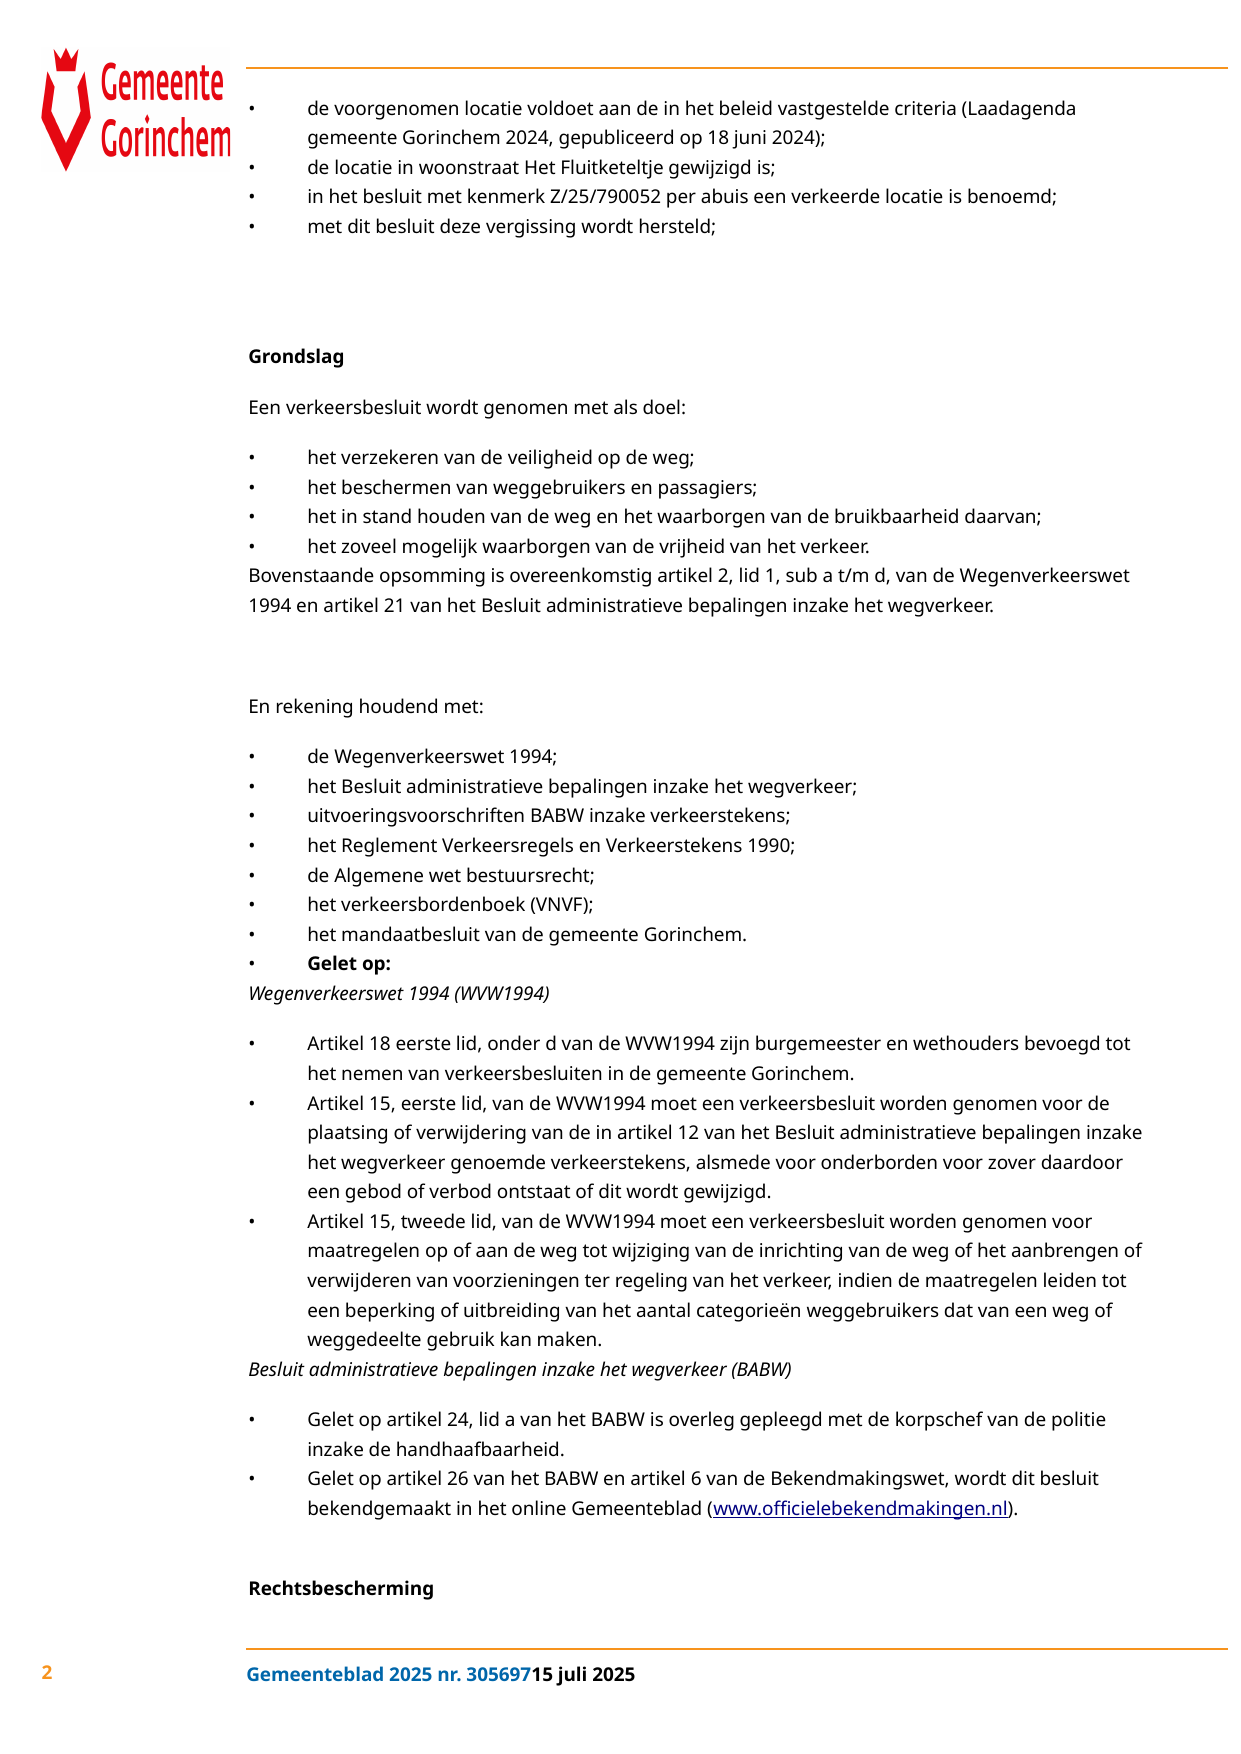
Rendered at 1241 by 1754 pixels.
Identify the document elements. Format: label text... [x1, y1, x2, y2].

list Gelet op artikel 26 van het BABW en artikel 6 van de Bekendmakingswet, wordt dit besluit bekendgemaakt in het online Gemeenteblad (www.officielebekendmakingen.nl). [248, 1466, 1152, 1521]
list het Besluit administratieve bepalingen inzake het wegverkeer; [248, 773, 1152, 799]
list het mandaatbesluit van de gemeente Gorinchem. [248, 921, 1152, 947]
text Een verkeersbesluit wordt genomen met als doel: [248, 394, 1152, 420]
list de Wegenverkeerswet 1994; [248, 743, 1152, 769]
text Bovenstaande opsomming is overeenkomstig artikel 2, lid 1, sub a t/m d, van de Wegenverkeerswet 1994 en artikel 21 van het Besluit administratieve bepalingen inzake het wegverkeer. [248, 563, 1152, 618]
list de Algemene wet bestuursrecht; [248, 862, 1152, 888]
list het beschermen van weggebruikers en passagiers; [248, 474, 1152, 500]
list uitvoeringsvoorschriften BABW inzake verkeerstekens; [248, 803, 1152, 828]
list de voorgenomen locatie voldoet aan de in het beleid vastgestelde criteria (Laadagenda gemeente Gorinchem 2024, gepubliceerd op 18 juni 2024); [248, 95, 1152, 150]
list in het besluit met kenmerk Z/25/790052 per abuis een verkeerde locatie is benoemd; [248, 183, 1152, 209]
list de locatie in woonstraat Het Fluitketeltje gewijzigd is; [248, 154, 1152, 180]
text Wegenverkeerswet 1994 (WVW1994) [248, 980, 1152, 1006]
picture [41, 47, 231, 172]
list Artikel 15, eerste lid, van de WVW1994 moet een verkeersbesluit worden genomen voor de plaatsing of verwijdering van de in artikel 12 van het Besluit administratieve bepalingen inzake het wegverkeer genoemde verkeerstekens, alsmede voor onderborden voor zover daardoor een gebod of verbod ontstaat of dit wordt gewijzigd. [248, 1090, 1152, 1204]
list het in stand houden van de weg en het waarborgen van de bruikbaarheid daarvan; [248, 503, 1152, 529]
list het zoveel mogelijk waarborgen van de vrijheid van het verkeer. [248, 533, 1152, 559]
text Rechtsbescherming [248, 1575, 1152, 1601]
list Artikel 15, tweede lid, van de WVW1994 moet een verkeersbesluit worden genomen voor maatregelen op of aan de weg tot wijziging van de inrichting van de weg of het aanbrengen of verwijderen van voorzieningen ter regeling van het verkeer, indien de maatregelen leiden tot een beperking of uitbreiding van het aantal categorieën weggebruikers dat van een weg of weggedeelte gebruik kan maken. [248, 1208, 1152, 1352]
list het verkeersbordenboek (VNVF); [248, 891, 1152, 917]
text Grondslag [248, 343, 1152, 369]
list Gelet op artikel 24, lid a van het BABW is overleg gepleegd met de korpschef van de politie inzake de handhaafbaarheid. [248, 1406, 1152, 1462]
text En rekening houdend met: [248, 693, 1152, 719]
text Besluit administratieve bepalingen inzake het wegverkeer (BABW) [248, 1356, 1152, 1382]
list Artikel 18 eerste lid, onder d van de WVW1994 zijn burgemeester en wethouders bevoegd tot het nemen van verkeersbesluiten in de gemeente Gorinchem. [248, 1031, 1152, 1086]
list het Reglement Verkeersregels en Verkeerstekens 1990; [248, 832, 1152, 858]
list het verzekeren van de veiligheid op de weg; [248, 444, 1152, 470]
list met dit besluit deze vergissing wordt hersteld; [248, 213, 1152, 239]
list Gelet op: [248, 951, 1152, 976]
